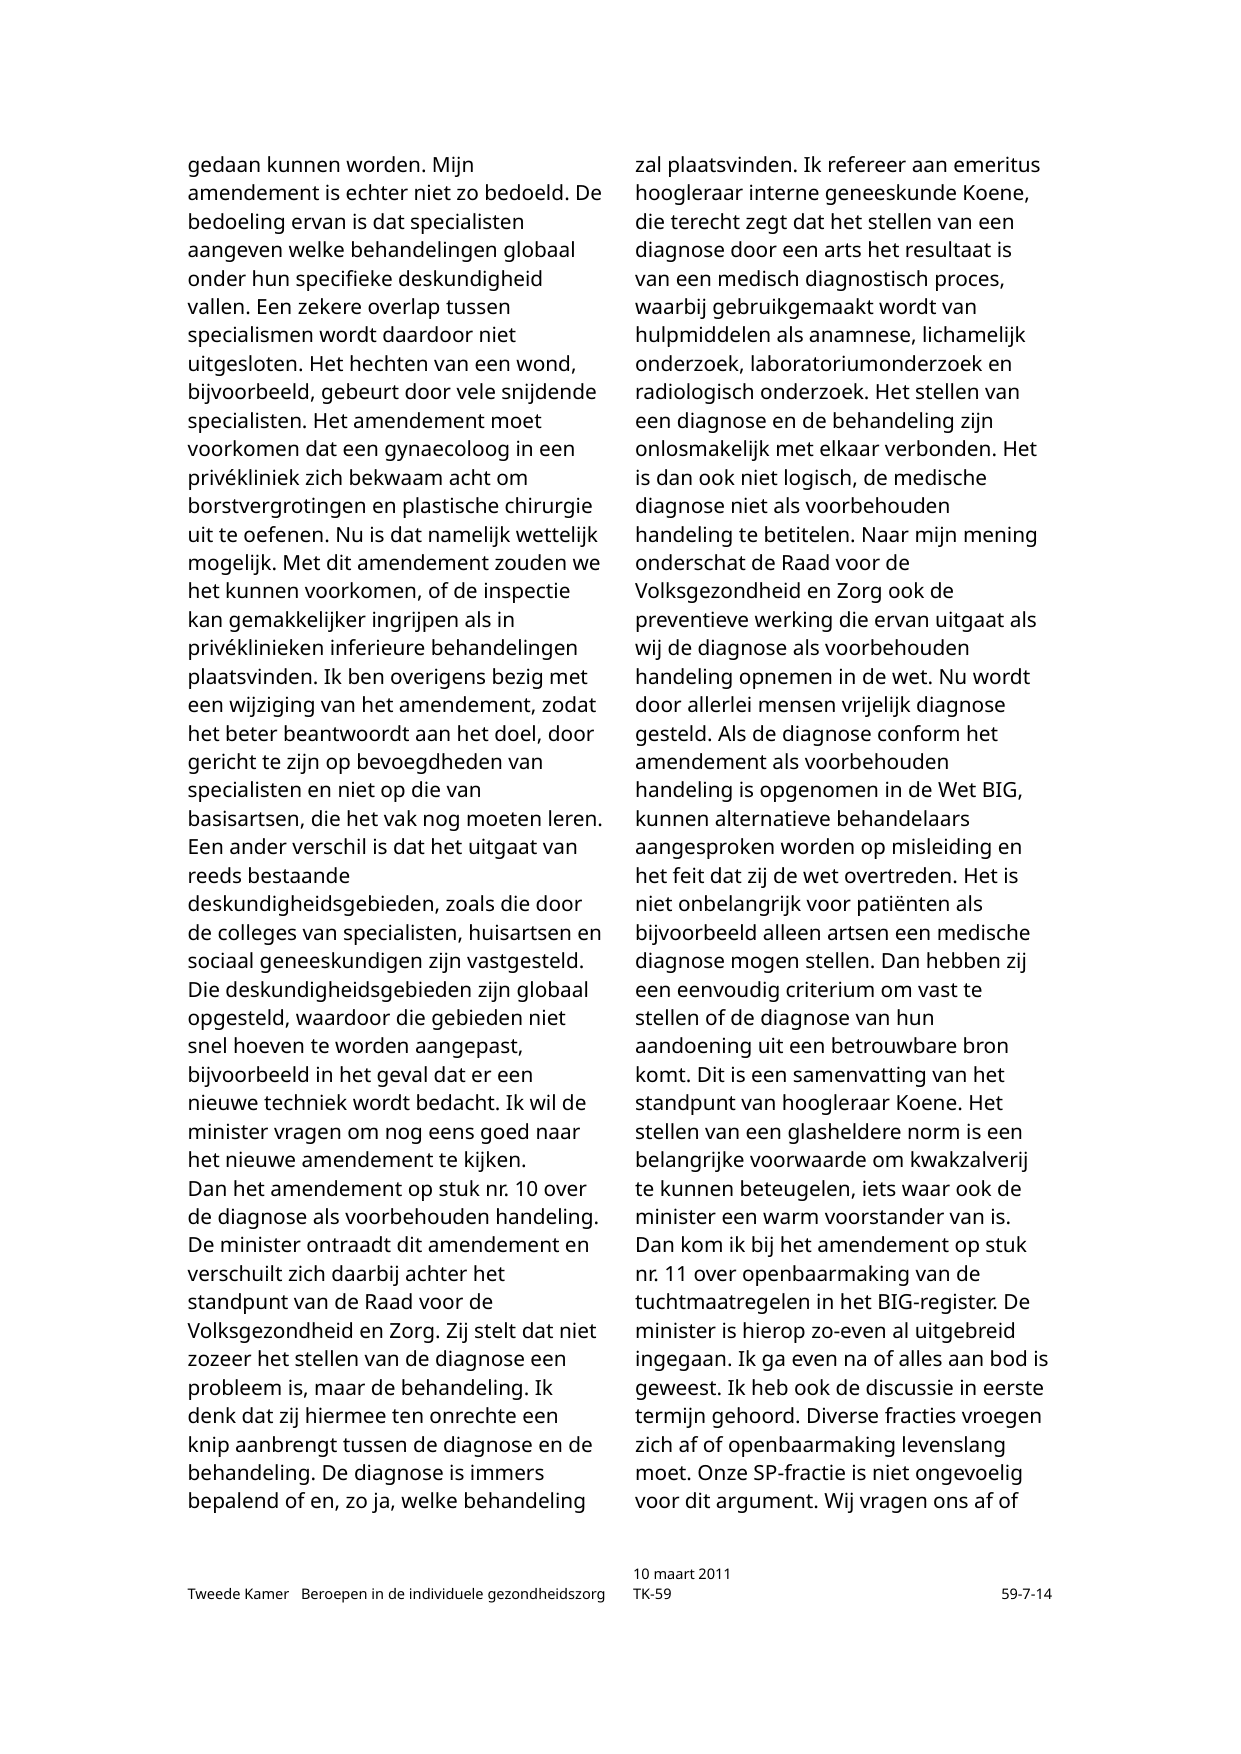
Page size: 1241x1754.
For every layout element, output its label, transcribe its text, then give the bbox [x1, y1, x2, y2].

text gedaan kunnen worden. Mijn amendement is echter niet zo bedoeld. De bedoeling ervan is dat specialisten aangeven welke behandelingen globaal onder hun specifieke deskundigheid vallen. Een zekere overlap tussen specialismen wordt daardoor niet uitgesloten. Het hechten van een wond, bijvoorbeeld, gebeurt door vele snijdende specialisten. Het amendement moet voorkomen dat een gynaecoloog in een privékliniek zich bekwaam acht om borstvergrotingen en plastische chirurgie uit te oefenen. Nu is dat namelijk wettelijk mogelijk. Met dit amendement zouden we het kunnen voorkomen, of de inspectie kan gemakkelijker ingrijpen als in privéklinieken inferieure behandelingen plaatsvinden. Ik ben overigens bezig met een wijziging van het amendement, zodat het beter beantwoordt aan het doel, door gericht te zijn op bevoegdheden van specialisten en niet op die van basisartsen, die het vak nog moeten leren. Een ander verschil is dat het uitgaat van reeds bestaande deskundigheidsgebieden, zoals die door de colleges van specialisten, huisartsen en sociaal geneeskundigen zijn vastgesteld. Die deskundigheidsgebieden zijn globaal opgesteld, waardoor die gebieden niet snel hoeven te worden aangepast, bijvoorbeeld in het geval dat er een nieuwe techniek wordt bedacht. Ik wil de minister vragen om nog eens goed naar het nieuwe amendement te kijken. [187, 150, 605, 1174]
text zal plaatsvinden. Ik refereer aan emeritus hoogleraar interne geneeskunde Koene, die terecht zegt dat het stellen van een diagnose door een arts het resultaat is van een medisch diagnostisch proces, waarbij gebruikgemaakt wordt van hulpmiddelen als anamnese, lichamelijk onderzoek, laboratoriumonderzoek en radiologisch onderzoek. Het stellen van een diagnose en de behandeling zijn onlosmakelijk met elkaar verbonden. Het is dan ook niet logisch, de medische diagnose niet als voorbehouden handeling te betitelen. Naar mijn mening onderschat de Raad voor de Volksgezondheid en Zorg ook de preventieve werking die ervan uitgaat als wij de diagnose als voorbehouden handeling opnemen in de wet. Nu wordt door allerlei mensen vrijelijk diagnose gesteld. Als de diagnose conform het amendement als voorbehouden handeling is opgenomen in de Wet BIG, kunnen alternatieve behandelaars aangesproken worden op misleiding en het feit dat zij de wet overtreden. Het is niet onbelangrijk voor patiënten als bijvoorbeeld alleen artsen een medische diagnose mogen stellen. Dan hebben zij een eenvoudig criterium om vast te stellen of de diagnose van hun aandoening uit een betrouwbare bron komt. Dit is een samenvatting van het standpunt van hoogleraar Koene. Het stellen van een glasheldere norm is een belangrijke voorwaarde om kwakzalverij te kunnen beteugelen, iets waar ook de minister een warm voorstander van is. [635, 150, 1053, 1231]
text Dan kom ik bij het amendement op stuk nr. 11 over openbaarmaking van de tuchtmaatregelen in het BIG-register. De minister is hierop zo-even al uitgebreid ingegaan. Ik ga even na of alles aan bod is geweest. Ik heb ook de discussie in eerste termijn gehoord. Diverse fracties vroegen zich af of openbaarmaking levenslang moet. Onze SP-fractie is niet ongevoelig voor dit argument. Wij vragen ons af of [635, 1231, 1053, 1515]
text Dan het amendement op stuk nr. 10 over de diagnose als voorbehouden handeling. De minister ontraadt dit amendement en verschuilt zich daarbij achter het standpunt van de Raad voor de Volksgezondheid en Zorg. Zij stelt dat niet zozeer het stellen van de diagnose een probleem is, maar de behandeling. Ik denk dat zij hiermee ten onrechte een knip aanbrengt tussen de diagnose en de behandeling. De diagnose is immers bepalend of en, zo ja, welke behandeling [187, 1174, 605, 1515]
